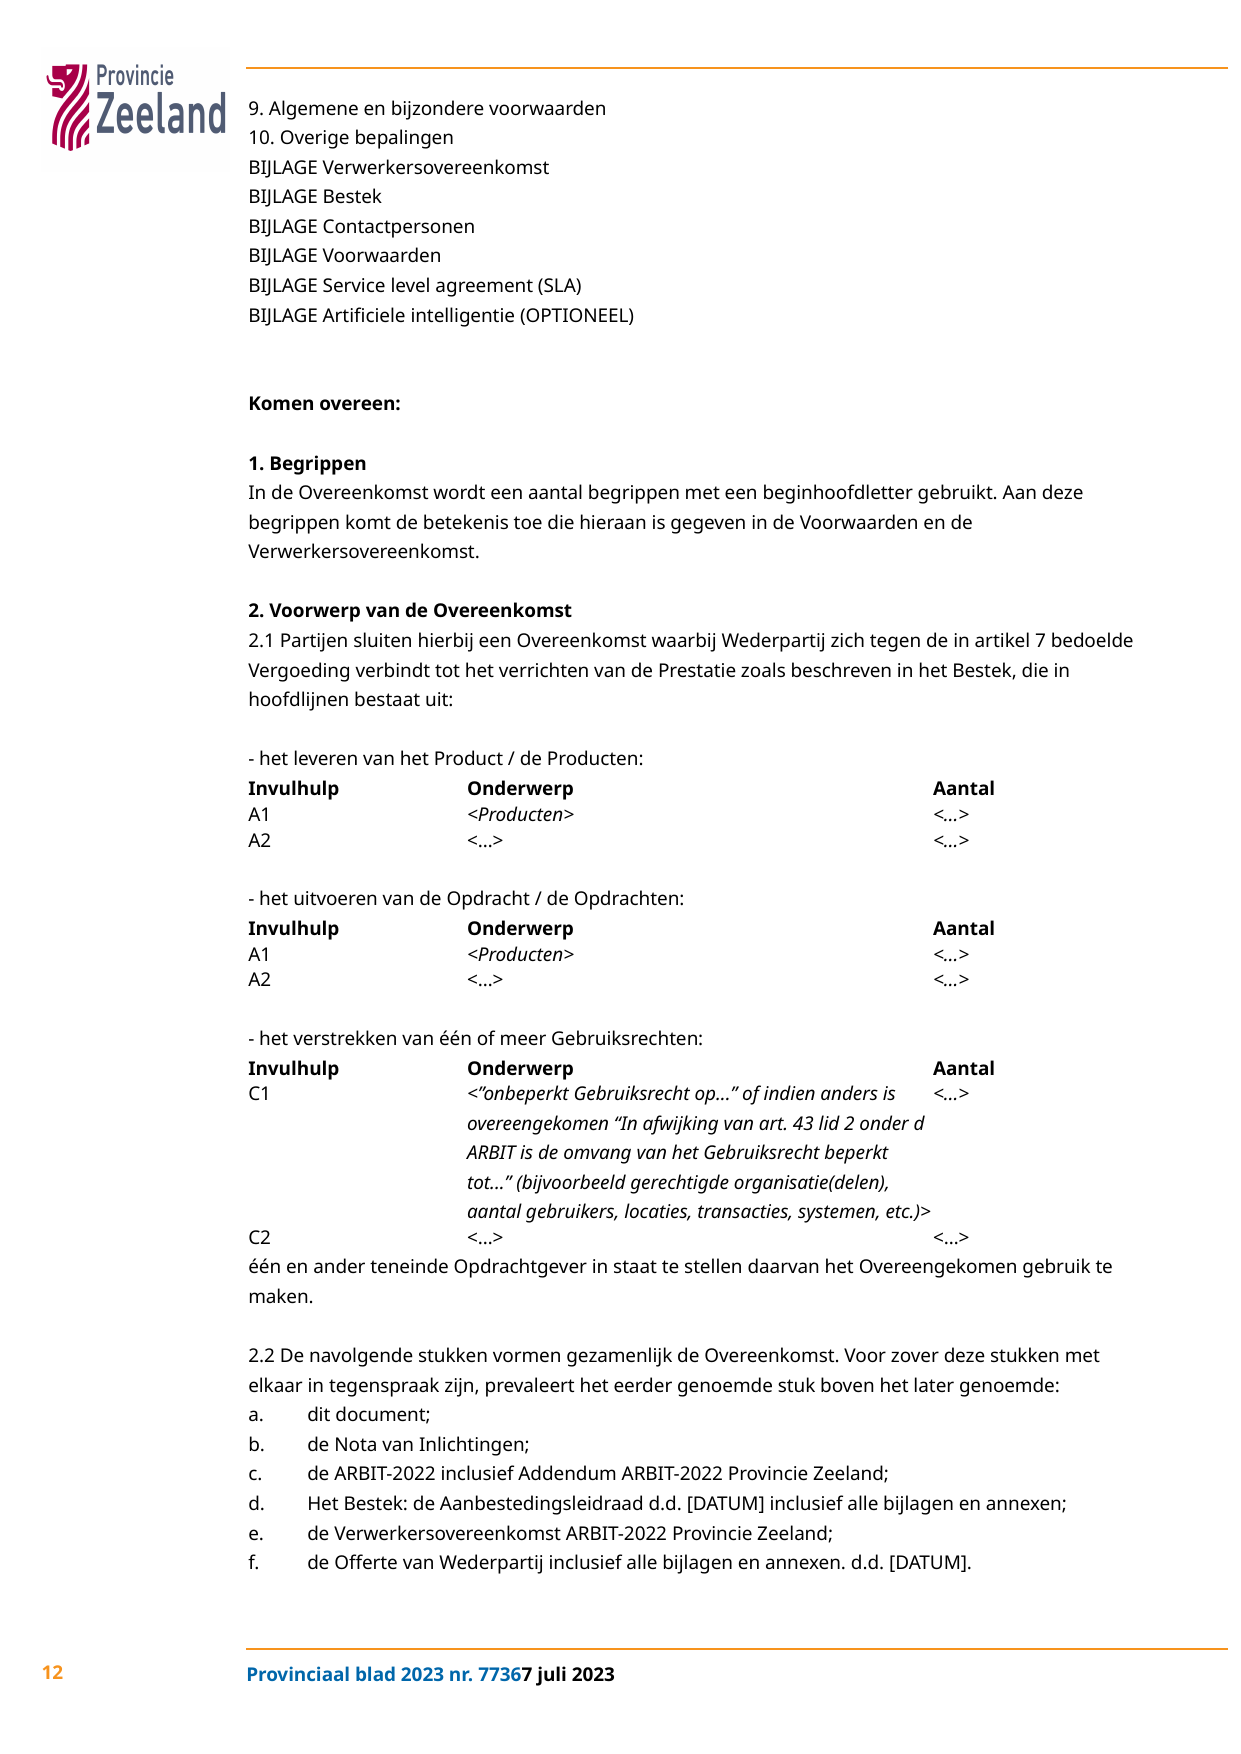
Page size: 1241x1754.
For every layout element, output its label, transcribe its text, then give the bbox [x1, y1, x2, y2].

list Het Bestek: de Aanbestedingsleidraad d.d. [DATUM] inclusief alle bijlagen en annexen; [248, 1490, 1152, 1516]
table_cell A2 [248, 827, 467, 852]
table_cell A1 [248, 801, 467, 827]
table_header Onderwerp [467, 775, 933, 801]
text BIJLAGE Service level agreement (SLA) [248, 272, 1152, 298]
table_cell <Producten> [467, 941, 933, 966]
text BIJLAGE Voorwaarden [248, 243, 1152, 268]
table_cell <…> [933, 1080, 1152, 1224]
table_cell <…> [933, 801, 1152, 827]
list de Nota van Inlichtingen; [248, 1431, 1152, 1457]
table_cell <…> [933, 966, 1152, 992]
list dit document; [248, 1401, 1152, 1427]
text - het uitvoeren van de Opdracht / de Opdrachten: [248, 885, 1152, 911]
text 2. Voorwerp van de Overeenkomst [248, 598, 1152, 623]
text - het leveren van het Product / de Producten: [248, 746, 1152, 771]
picture [41, 47, 231, 172]
table_cell C1 [248, 1080, 467, 1224]
text Komen overeen: [248, 391, 1152, 416]
table_header Aantal [933, 775, 1152, 801]
text 10. Overige bepalingen [248, 124, 1152, 150]
table_cell <…> [467, 1225, 933, 1250]
table_header Onderwerp [467, 1055, 933, 1080]
text BIJLAGE Bestek [248, 183, 1152, 209]
list de Offerte van Wederpartij inclusief alle bijlagen en annexen. d.d. [DATUM]. [248, 1549, 1152, 1575]
table_cell <…> [933, 1225, 1152, 1250]
table_cell <…> [933, 827, 1152, 852]
list de ARBIT-2022 inclusief Addendum ARBIT-2022 Provincie Zeeland; [248, 1461, 1152, 1486]
text - het verstrekken van één of meer Gebruiksrechten: [248, 1025, 1152, 1051]
table_cell <…> [467, 966, 933, 992]
list de Verwerkersovereenkomst ARBIT-2022 Provincie Zeeland; [248, 1520, 1152, 1545]
text 9. Algemene en bijzondere voorwaarden [248, 95, 1152, 121]
table_header Invulhulp [248, 1055, 467, 1080]
text 1. Begrippen [248, 450, 1152, 476]
text In de Overeenkomst wordt een aantal begrippen met een beginhoofdletter gebruikt. Aan deze begrippen komt de betekenis toe die hieraan is gegeven in de Voorwaarden en de Verwerkersovereenkomst. [248, 479, 1152, 564]
table_cell A1 [248, 941, 467, 966]
table_cell C2 [248, 1225, 467, 1250]
text BIJLAGE Verwerkersovereenkomst [248, 154, 1152, 180]
table_cell A2 [248, 966, 467, 992]
table_cell <Producten> [467, 801, 933, 827]
table_header Invulhulp [248, 775, 467, 801]
table_cell <”onbeperkt Gebruiksrecht op...” of indien anders is overeengekomen “In afwijking van art. 43 lid 2 onder d ARBIT is de omvang van het Gebruiksrecht beperkt tot...” (bijvoorbeeld gerechtigde organisatie(delen), aantal gebruikers, locaties, transacties, systemen, etc.)> [467, 1080, 933, 1224]
text 2.2 De navolgende stukken vormen gezamenlijk de Overeenkomst. Voor zover deze stukken met elkaar in tegenspraak zijn, prevaleert het eerder genoemde stuk boven het later genoemde: [248, 1342, 1152, 1397]
text BIJLAGE Contactpersonen [248, 213, 1152, 239]
table_header Invulhulp [248, 915, 467, 941]
table_header Aantal [933, 1055, 1152, 1080]
table_cell <…> [933, 941, 1152, 966]
table_header Aantal [933, 915, 1152, 941]
table_header Onderwerp [467, 915, 933, 941]
text BIJLAGE Artificiele intelligentie (OPTIONEEL) [248, 302, 1152, 328]
text één en ander teneinde Opdrachtgever in staat te stellen daarvan het Overeengekomen gebruik te maken. [248, 1253, 1152, 1309]
table_cell <…> [467, 827, 933, 852]
text 2.1 Partijen sluiten hierbij een Overeenkomst waarbij Wederpartij zich tegen de in artikel 7 bedoelde Vergoeding verbindt tot het verrichten van de Prestatie zoals beschreven in het Bestek, die in hoofdlijnen bestaat uit: [248, 627, 1152, 712]
